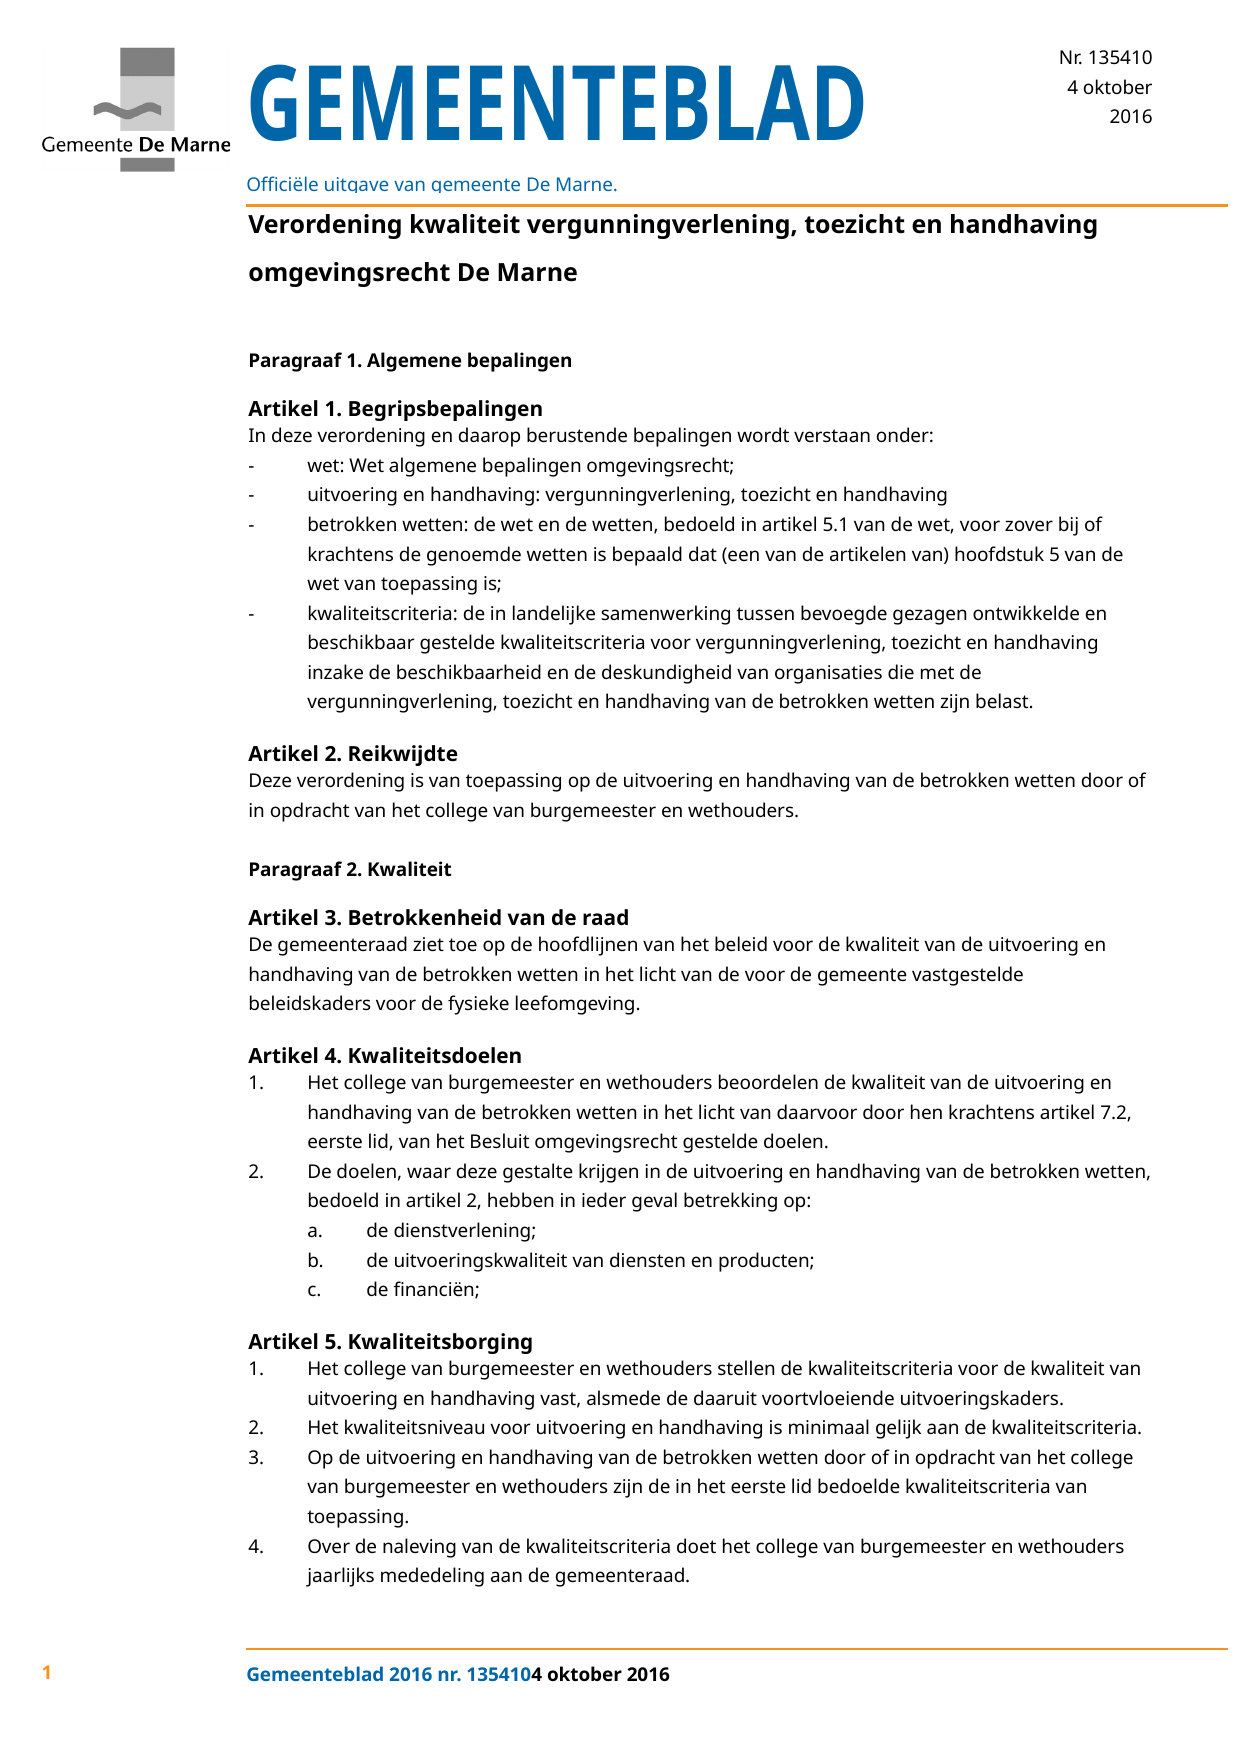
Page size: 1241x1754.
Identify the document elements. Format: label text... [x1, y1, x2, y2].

text Paragraaf 1. Algemene bepalingen [248, 347, 1152, 373]
list Het college van burgemeester en wethouders beoordelen de kwaliteit van de uitvoering en handhaving van de betrokken wetten in het licht van daarvoor door hen krachtens artikel 7.2, eerste lid, van het Besluit omgevingsrecht gestelde doelen. [248, 1069, 1152, 1154]
list Het college van burgemeester en wethouders stellen de kwaliteitscriteria voor de kwaliteit van uitvoering en handhaving vast, alsmede de daaruit voortvloeiende uitvoeringskaders. [248, 1355, 1152, 1411]
text Verordening kwaliteit vergunningverlening, toezicht en handhaving omgevingsrecht De Marne [248, 207, 1152, 288]
text Artikel 5. Kwaliteitsborging [248, 1327, 1152, 1355]
list betrokken wetten: de wet en de wetten, bedoeld in artikel 5.1 van de wet, voor zover bij of krachtens de genoemde wetten is bepaald dat (een van de artikelen van) hoofdstuk 5 van de wet van toepassing is; [248, 511, 1152, 596]
text Artikel 2. Reikwijdte [248, 739, 1152, 768]
picture [41, 47, 231, 172]
text Artikel 1. Begripsbepalingen [248, 394, 1152, 422]
list Op de uitvoering en handhaving van de betrokken wetten door of in opdracht van het college van burgemeester en wethouders zijn de in het eerste lid bedoelde kwaliteitscriteria van toepassing. [248, 1444, 1152, 1529]
text Artikel 4. Kwaliteitsdoelen [248, 1041, 1152, 1069]
text Deze verordening is van toepassing op de uitvoering en handhaving van de betrokken wetten door of in opdracht van het college van burgemeester en wethouders. [248, 768, 1152, 823]
list de dienstverlening; [307, 1217, 1152, 1243]
list kwaliteitscriteria: de in landelijke samenwerking tussen bevoegde gezagen ontwikkelde en beschikbaar gestelde kwaliteitscriteria voor vergunningverlening, toezicht en handhaving inzake de beschikbaarheid en de deskundigheid van organisaties die met de vergunningverlening, toezicht en handhaving van de betrokken wetten zijn belast. [248, 600, 1152, 714]
list wet: Wet algemene bepalingen omgevingsrecht; [248, 452, 1152, 478]
list de uitvoeringskwaliteit van diensten en producten; [307, 1247, 1152, 1273]
text In deze verordening en daarop berustende bepalingen wordt verstaan onder: [248, 422, 1152, 448]
list de financiën; [307, 1276, 1152, 1302]
text De gemeenteraad ziet toe op de hoofdlijnen van het beleid voor de kwaliteit van de uitvoering en handhaving van de betrokken wetten in het licht van de voor de gemeente vastgestelde beleidskaders voor de fysieke leefomgeving. [248, 931, 1152, 1016]
list Het kwaliteitsniveau voor uitvoering en handhaving is minimaal gelijk aan de kwaliteitscriteria. [248, 1414, 1152, 1440]
text Paragraaf 2. Kwaliteit [248, 856, 1152, 882]
text Artikel 3. Betrokkenheid van de raad [248, 903, 1152, 931]
list Over de naleving van de kwaliteitscriteria doet het college van burgemeester en wethouders jaarlijks mededeling aan de gemeenteraad. [248, 1533, 1152, 1588]
list uitvoering en handhaving: vergunningverlening, toezicht en handhaving [248, 482, 1152, 507]
list De doelen, waar deze gestalte krijgen in de uitvoering en handhaving van de betrokken wetten, bedoeld in artikel 2, hebben in ieder geval betrekking op: [248, 1158, 1152, 1213]
